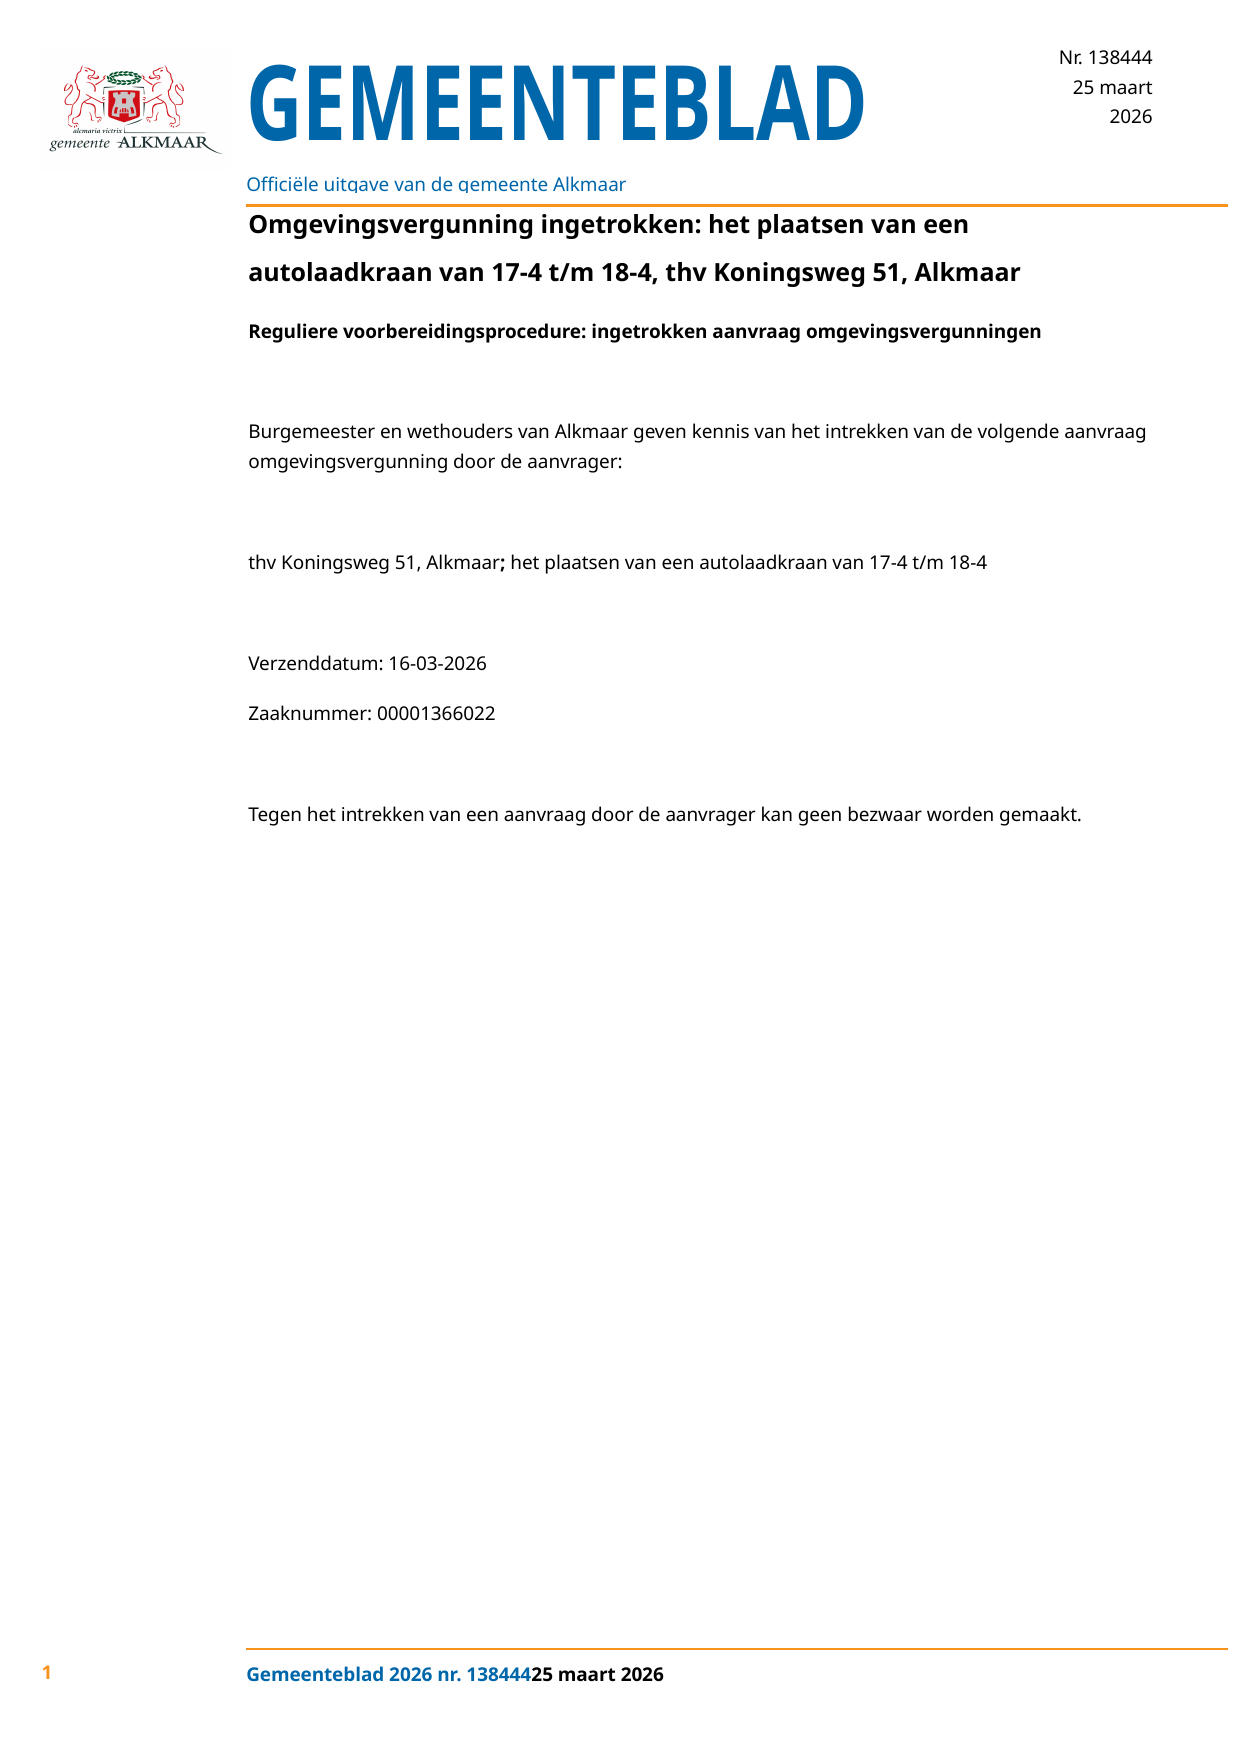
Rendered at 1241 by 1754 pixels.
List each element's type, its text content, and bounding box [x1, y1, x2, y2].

text Reguliere voorbereidingsprocedure: ingetrokken aanvraag omgevingsvergunningen [248, 318, 1152, 344]
text Verzenddatum: 16-03-2026 [248, 650, 1152, 676]
text Zaaknummer: 00001366022 [248, 700, 1152, 726]
text Tegen het intrekken van een aanvraag door de aanvrager kan geen bezwaar worden gemaakt. [248, 801, 1152, 827]
text thv Koningsweg 51, Alkmaar; het plaatsen van een autolaadkraan van 17-4 t/m 18-4 [248, 549, 1152, 575]
picture [41, 47, 231, 172]
text Burgemeester en wethouders van Alkmaar geven kennis van het intrekken van de volgende aanvraag omgevingsvergunning door de aanvrager: [248, 419, 1152, 474]
text Omgevingsvergunning ingetrokken: het plaatsen van een autolaadkraan van 17-4 t/m 18-4, thv Koningsweg 51, Alkmaar [248, 207, 1152, 288]
